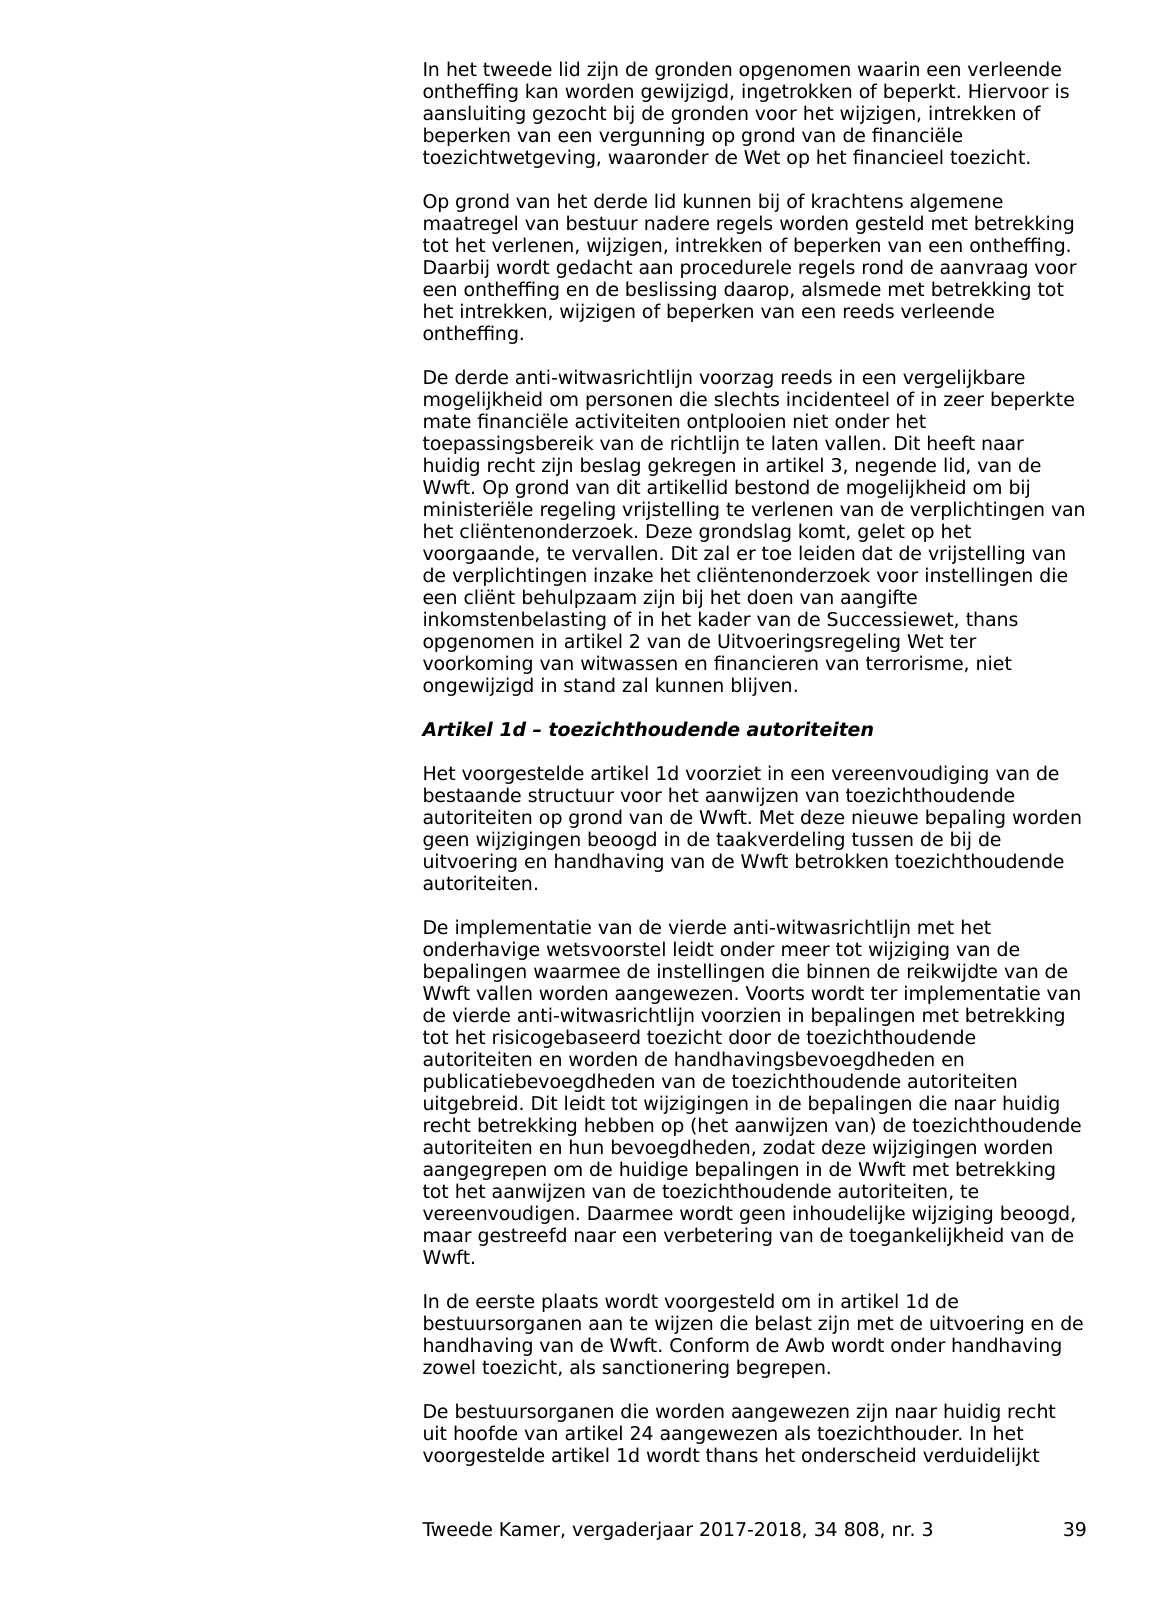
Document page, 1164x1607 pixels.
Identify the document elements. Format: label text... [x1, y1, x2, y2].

text In het tweede lid zijn de gronden opgenomen waarin een verleende ontheffing kan worden gewijzigd, ingetrokken of beperkt. Hiervoor is aansluiting gezocht bij de gronden voor het wijzigen, intrekken of beperken van een vergunning op grond van de financiële toezichtwetgeving, waaronder de Wet op het financieel toezicht. [422, 59, 1087, 169]
text Op grond van het derde lid kunnen bij of krachtens algemene maatregel van bestuur nadere regels worden gesteld met betrekking tot het verlenen, wijzigen, intrekken of beperken van een ontheffing. Daarbij wordt gedacht aan procedurele regels rond de aanvraag voor een ontheffing en de beslissing daarop, alsmede met betrekking tot het intrekken, wijzigen of beperken van een reeds verleende ontheffing. [422, 191, 1087, 345]
text De bestuursorganen die worden aangewezen zijn naar huidig recht uit hoofde van artikel 24 aangewezen als toezichthouder. In het voorgestelde artikel 1d wordt thans het onderscheid verduidelijkt [422, 1401, 1087, 1467]
text De implementatie van de vierde anti-witwasrichtlijn met het onderhavige wetsvoorstel leidt onder meer tot wijziging van de bepalingen waarmee de instellingen die binnen de reikwijdte van de Wwft vallen worden aangewezen. Voorts wordt ter implementatie van de vierde anti-witwasrichtlijn voorzien in bepalingen met betrekking tot het risicogebaseerd toezicht door de toezichthoudende autoriteiten en worden de handhavingsbevoegdheden en publicatiebevoegdheden van de toezichthoudende autoriteiten uitgebreid. Dit leidt tot wijzigingen in de bepalingen die naar huidig recht betrekking hebben op (het aanwijzen van) de toezichthoudende autoriteiten en hun bevoegdheden, zodat deze wijzigingen worden aangegrepen om de huidige bepalingen in de Wwft met betrekking tot het aanwijzen van de toezichthoudende autoriteiten, te vereenvoudigen. Daarmee wordt geen inhoudelijke wijziging beoogd, maar gestreefd naar een verbetering van de toegankelijkheid van de Wwft. [422, 917, 1087, 1269]
subtitle Artikel 1d – toezichthoudende autoriteiten [422, 719, 1087, 741]
text De derde anti-witwasrichtlijn voorzag reeds in een vergelijkbare mogelijkheid om personen die slechts incidenteel of in zeer beperkte mate financiële activiteiten ontplooien niet onder het toepassingsbereik van de richtlijn te laten vallen. Dit heeft naar huidig recht zijn beslag gekregen in artikel 3, negende lid, van de Wwft. Op grond van dit artikellid bestond de mogelijkheid om bij ministeriële regeling vrijstelling te verlenen van de verplichtingen van het cliëntenonderzoek. Deze grondslag komt, gelet op het voorgaande, te vervallen. Dit zal er toe leiden dat de vrijstelling van de verplichtingen inzake het cliëntenonderzoek voor instellingen die een cliënt behulpzaam zijn bij het doen van aangifte inkomstenbelasting of in het kader van de Successiewet, thans opgenomen in artikel 2 van de Uitvoeringsregeling Wet ter voorkoming van witwassen en financieren van terrorisme, niet ongewijzigd in stand zal kunnen blijven. [422, 367, 1087, 697]
text Het voorgestelde artikel 1d voorziet in een vereenvoudiging van de bestaande structuur voor het aanwijzen van toezichthoudende autoriteiten op grond van de Wwft. Met deze nieuwe bepaling worden geen wijzigingen beoogd in de taakverdeling tussen de bij de uitvoering en handhaving van de Wwft betrokken toezichthoudende autoriteiten. [422, 763, 1087, 895]
text In de eerste plaats wordt voorgesteld om in artikel 1d de bestuursorganen aan te wijzen die belast zijn met de uitvoering en de handhaving van de Wwft. Conform de Awb wordt onder handhaving zowel toezicht, als sanctionering begrepen. [422, 1291, 1087, 1379]
